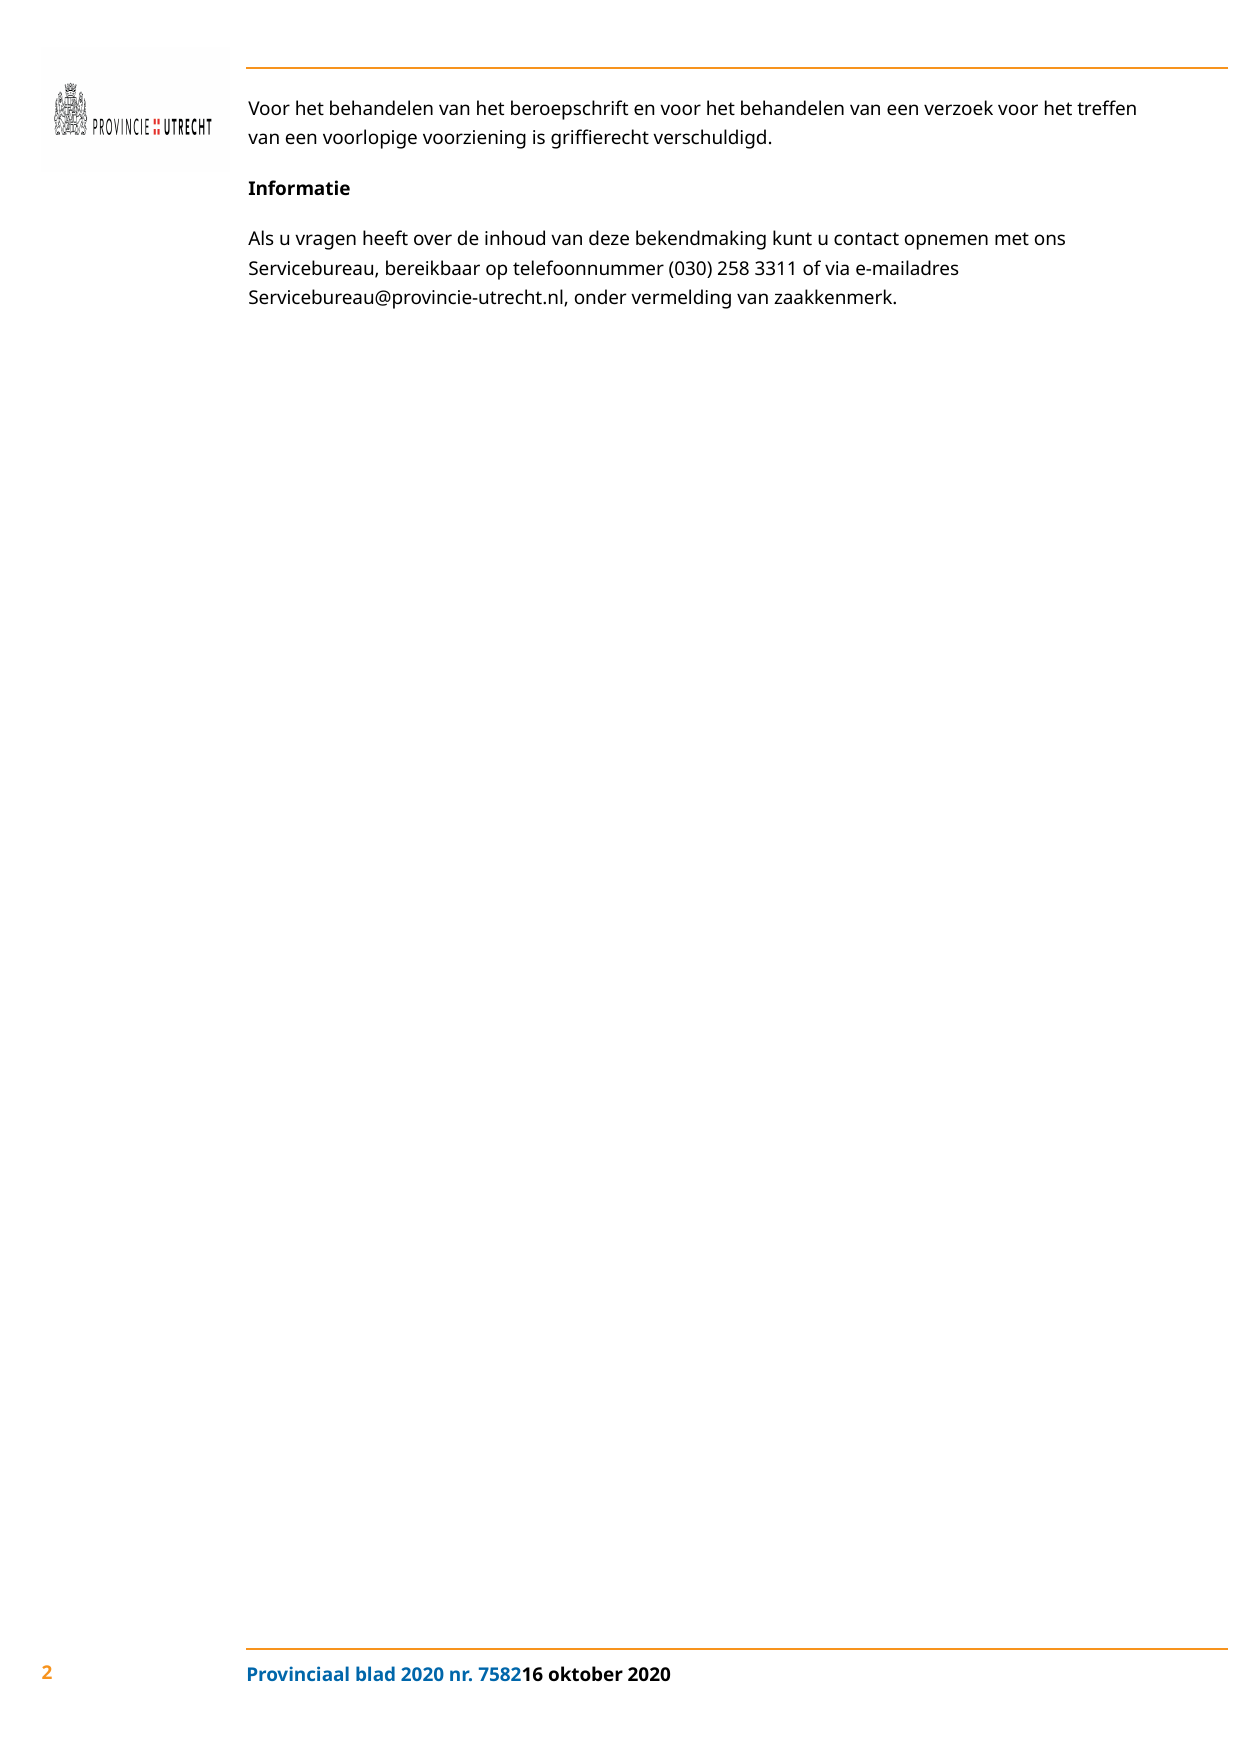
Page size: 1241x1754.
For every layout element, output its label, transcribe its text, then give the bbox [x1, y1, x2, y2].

text Als u vragen heeft over de inhoud van deze bekendmaking kunt u contact opnemen met ons Servicebureau, bereikbaar op telefoonnummer (030) 258 3311 of via e-mailadres Servicebureau@provincie-utrecht.nl, onder vermelding van zaakkenmerk. [248, 225, 1152, 310]
text Informatie [248, 175, 1152, 201]
picture [41, 47, 231, 172]
text Voor het behandelen van het beroepschrift en voor het behandelen van een verzoek voor het treffen van een voorlopige voorziening is griffierecht verschuldigd. [248, 95, 1152, 150]
